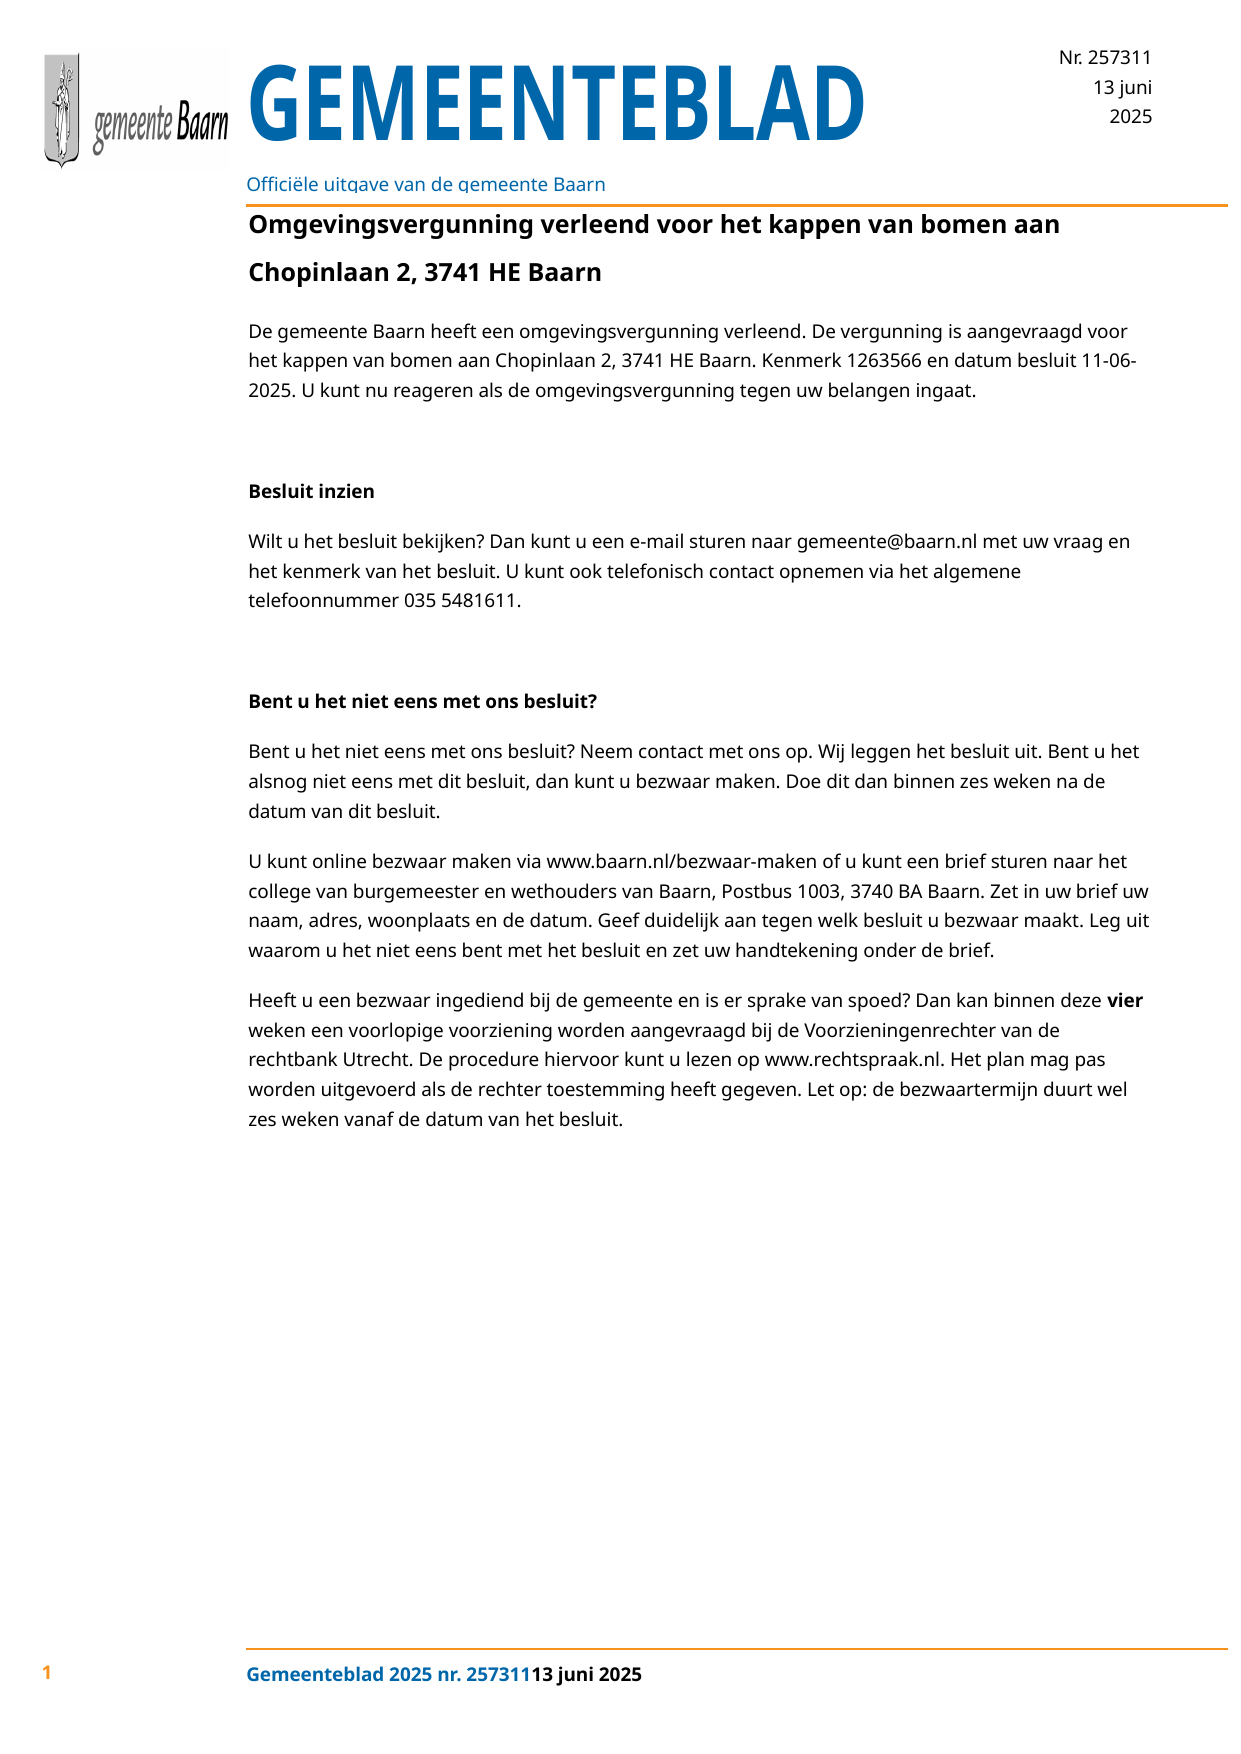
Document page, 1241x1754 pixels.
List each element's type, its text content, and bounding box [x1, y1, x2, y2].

text Bent u het niet eens met ons besluit? Neem contact met ons op. Wij leggen het besluit uit. Bent u het alsnog niet eens met dit besluit, dan kunt u bezwaar maken. Doe dit dan binnen zes weken na de datum van dit besluit. [248, 739, 1152, 824]
text Wilt u het besluit bekijken? Dan kunt u een e-mail sturen naar gemeente@baarn.nl met uw vraag en het kenmerk van het besluit. U kunt ook telefonisch contact opnemen via het algemene telefoonnummer 035 5481611. [248, 528, 1152, 613]
text Besluit inzien [248, 478, 1152, 504]
text Heeft u een bezwaar ingediend bij de gemeente en is er sprake van spoed? Dan kan binnen deze vier weken een voorlopige voorziening worden aangevraagd bij de Voorzieningenrechter van de rechtbank Utrecht. De procedure hiervoor kunt u lezen op www.rechtspraak.nl. Het plan mag pas worden uitgevoerd als de rechter toestemming heeft gegeven. Let op: de bezwaartermijn duurt wel zes weken vanaf de datum van het besluit. [248, 987, 1152, 1132]
picture [41, 47, 231, 172]
text Bent u het niet eens met ons besluit? [248, 688, 1152, 714]
text U kunt online bezwaar maken via www.baarn.nl/bezwaar-maken of u kunt een brief sturen naar het college van burgemeester en wethouders van Baarn, Postbus 1003, 3740 BA Baarn. Zet in uw brief uw naam, adres, woonplaats en de datum. Geef duidelijk aan tegen welk besluit u bezwaar maakt. Leg uit waarom u het niet eens bent met het besluit en zet uw handtekening onder de brief. [248, 848, 1152, 963]
text Omgevingsvergunning verleend voor het kappen van bomen aan Chopinlaan 2, 3741 HE Baarn [248, 207, 1152, 288]
text De gemeente Baarn heeft een omgevingsvergunning verleend. De vergunning is aangevraagd voor het kappen van bomen aan Chopinlaan 2, 3741 HE Baarn. Kenmerk 1263566 en datum besluit 11-06-2025. U kunt nu reageren als de omgevingsvergunning tegen uw belangen ingaat. [248, 318, 1152, 403]
